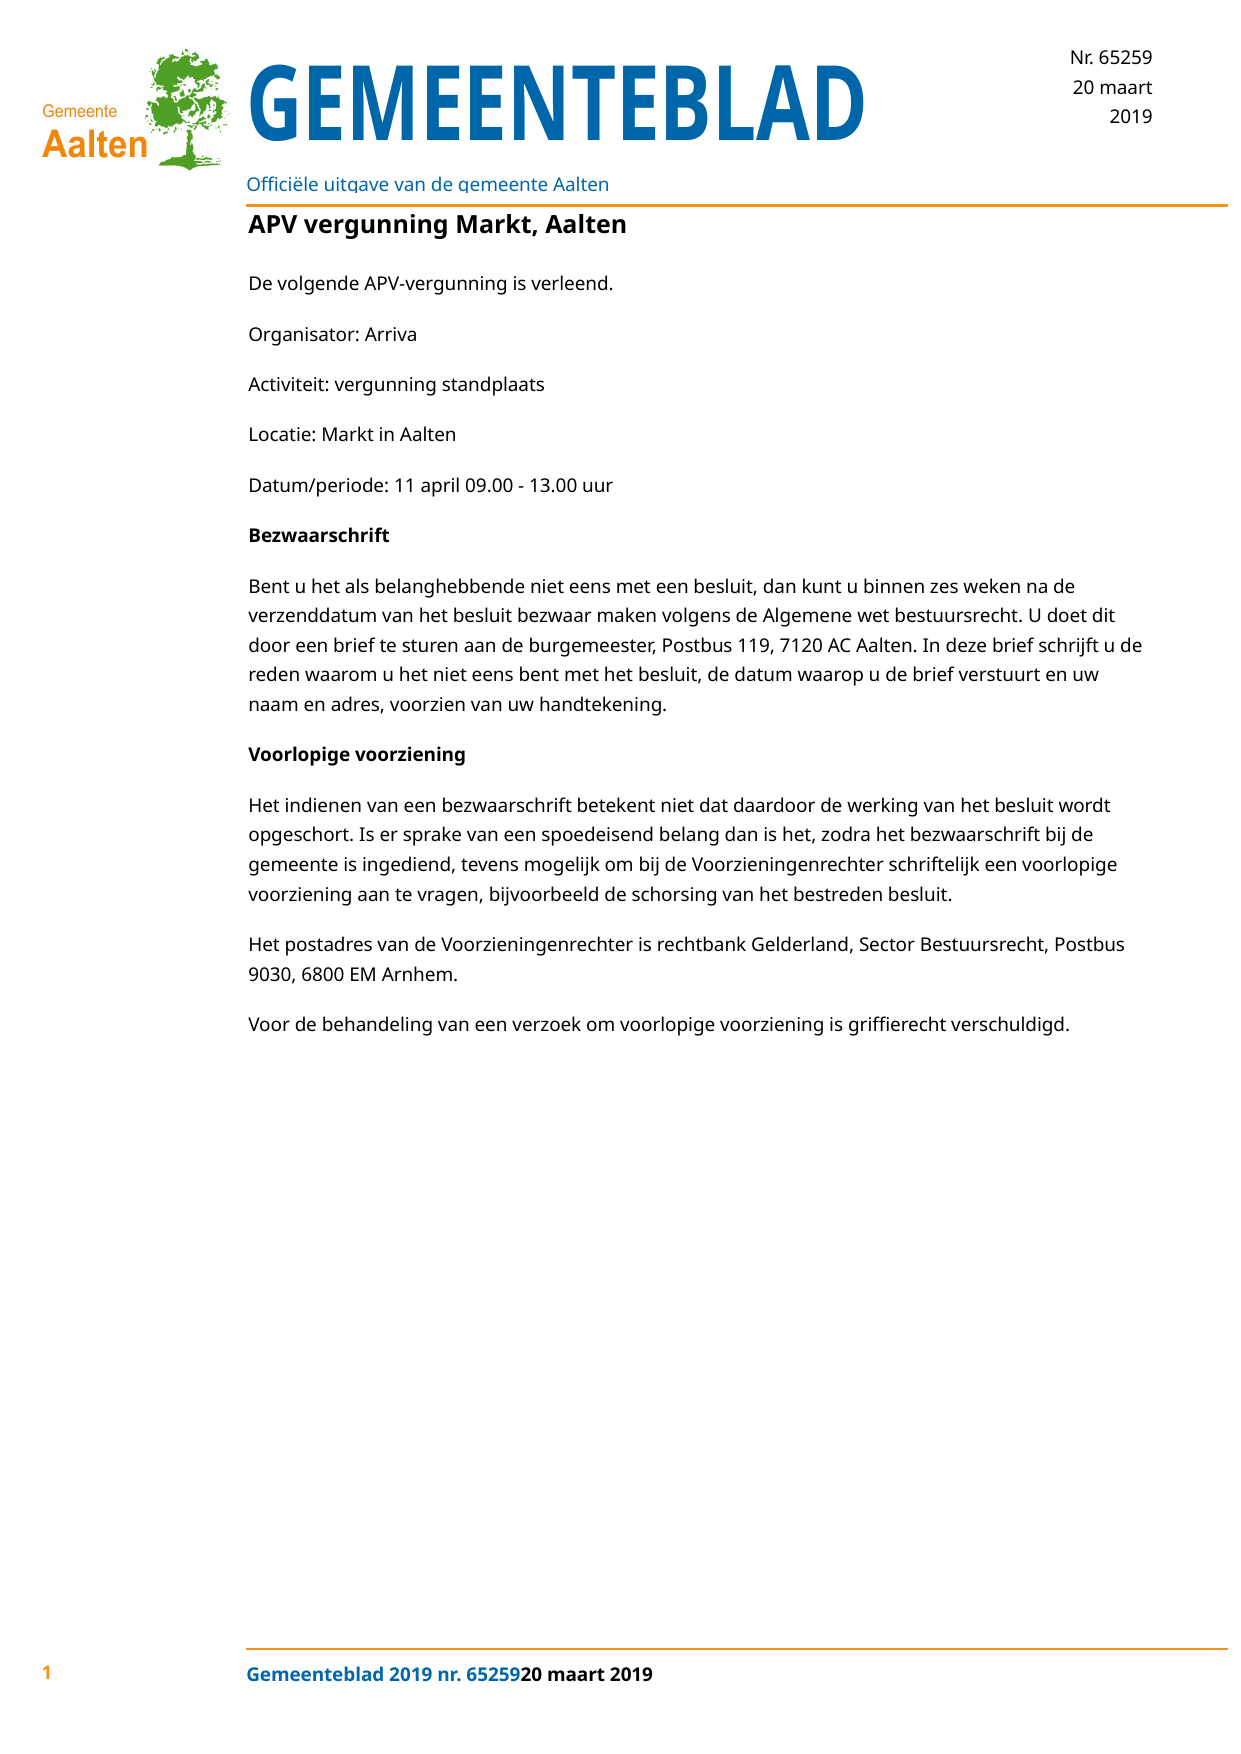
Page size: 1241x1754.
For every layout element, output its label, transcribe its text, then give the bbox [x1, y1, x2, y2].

text Voorlopige voorziening [248, 742, 1152, 767]
text Activiteit: vergunning standplaats [248, 371, 1152, 397]
text Voor de behandeling van een verzoek om voorlopige voorziening is griffierecht verschuldigd. [248, 1011, 1152, 1037]
text APV vergunning Markt, Aalten [248, 207, 1152, 241]
text Organisator: Arriva [248, 321, 1152, 346]
text Locatie: Markt in Aalten [248, 422, 1152, 447]
text Datum/periode: 11 april 09.00 - 13.00 uur [248, 472, 1152, 498]
picture [41, 47, 231, 172]
text Bent u het als belanghebbende niet eens met een besluit, dan kunt u binnen zes weken na de verzenddatum van het besluit bezwaar maken volgens de Algemene wet bestuursrecht. U doet dit door een brief te sturen aan de burgemeester, Postbus 119, 7120 AC Aalten. In deze brief schrijft u de reden waarom u het niet eens bent met het besluit, de datum waarop u de brief verstuurt en uw naam en adres, voorzien van uw handtekening. [248, 573, 1152, 717]
text Het indienen van een bezwaarschrift betekent niet dat daardoor de werking van het besluit wordt opgeschort. Is er sprake van een spoedeisend belang dan is het, zodra het bezwaarschrift bij de gemeente is ingediend, tevens mogelijk om bij de Voorzieningenrechter schriftelijk een voorlopige voorziening aan te vragen, bijvoorbeeld de schorsing van het bestreden besluit. [248, 792, 1152, 906]
text Bezwaarschrift [248, 522, 1152, 548]
text Het postadres van de Voorzieningenrechter is rechtbank Gelderland, Sector Bestuursrecht, Postbus 9030, 6800 EM Arnhem. [248, 931, 1152, 986]
text De volgende APV-vergunning is verleend. [248, 270, 1152, 296]
